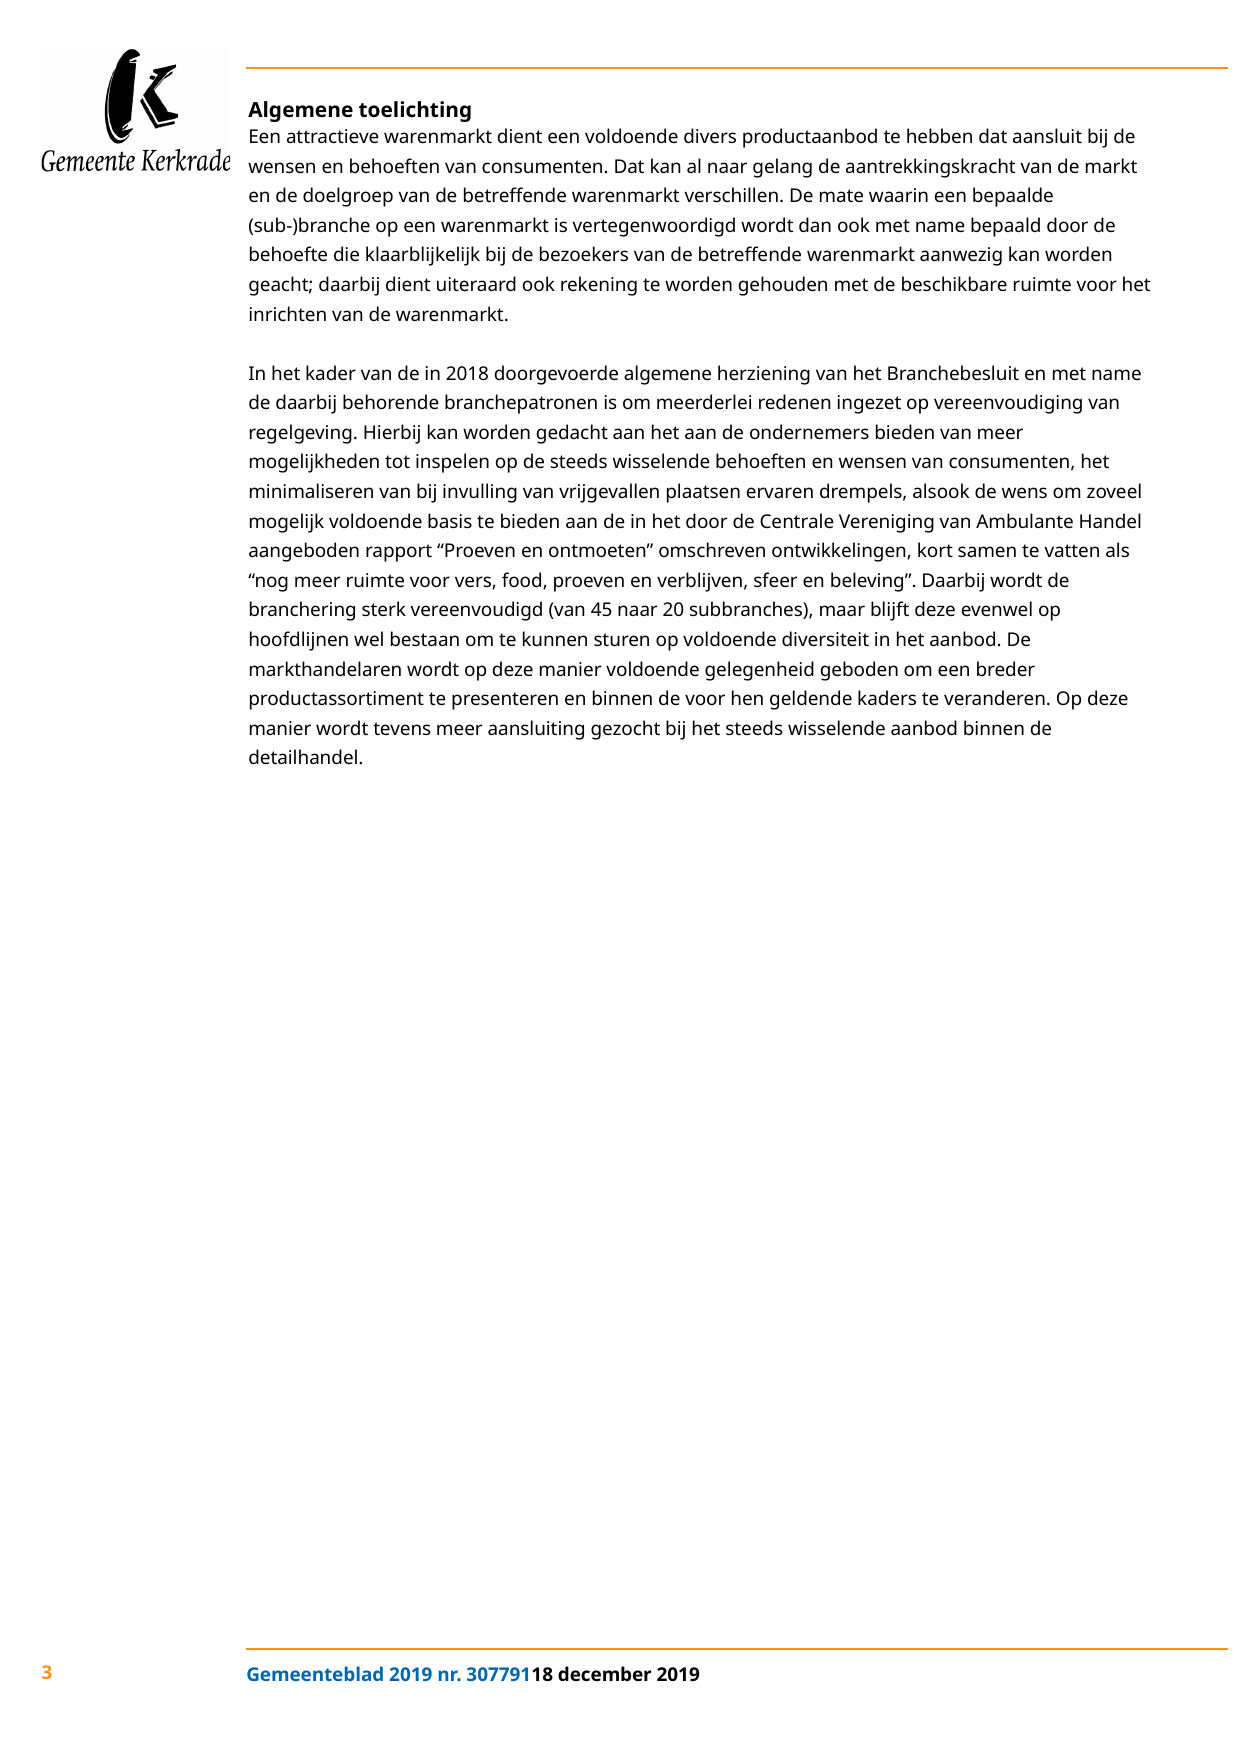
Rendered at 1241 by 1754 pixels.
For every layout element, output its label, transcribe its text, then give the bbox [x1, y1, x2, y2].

text In het kader van de in 2018 doorgevoerde algemene herziening van het Branchebesluit en met name de daarbij behorende branchepatronen is om meerderlei redenen ingezet op vereenvoudiging van regelgeving. Hierbij kan worden gedacht aan het aan de ondernemers bieden van meer mogelijkheden tot inspelen op de steeds wisselende behoeften en wensen van consumenten, het minimaliseren van bij invulling van vrijgevallen plaatsen ervaren drempels, alsook de wens om zoveel mogelijk voldoende basis te bieden aan de in het door de Centrale Vereniging van Ambulante Handel aangeboden rapport “Proeven en ontmoeten” omschreven ontwikkelingen, kort samen te vatten als “nog meer ruimte voor vers, food, proeven en verblijven, sfeer en beleving”. Daarbij wordt de branchering sterk vereenvoudigd (van 45 naar 20 subbranches), maar blijft deze evenwel op hoofdlijnen wel bestaan om te kunnen sturen op voldoende diversiteit in het aanbod. De markthandelaren wordt op deze manier voldoende gelegenheid geboden om een breder productassortiment te presenteren en binnen de voor hen geldende kaders te veranderen. Op deze manier wordt tevens meer aansluiting gezocht bij het steeds wisselende aanbod binnen de detailhandel. [248, 360, 1152, 770]
text Algemene toelichting [248, 95, 1152, 123]
picture [41, 47, 231, 172]
text Een attractieve warenmarkt dient een voldoende divers productaanbod te hebben dat aansluit bij de wensen en behoeften van consumenten. Dat kan al naar gelang de aantrekkingskracht van de markt en de doelgroep van de betreffende warenmarkt verschillen. De mate waarin een bepaalde (sub-)branche op een warenmarkt is vertegenwoordigd wordt dan ook met name bepaald door de behoefte die klaarblijkelijk bij de bezoekers van de betreffende warenmarkt aanwezig kan worden geacht; daarbij dient uiteraard ook rekening te worden gehouden met de beschikbare ruimte voor het inrichten van de warenmarkt. [248, 123, 1152, 327]
